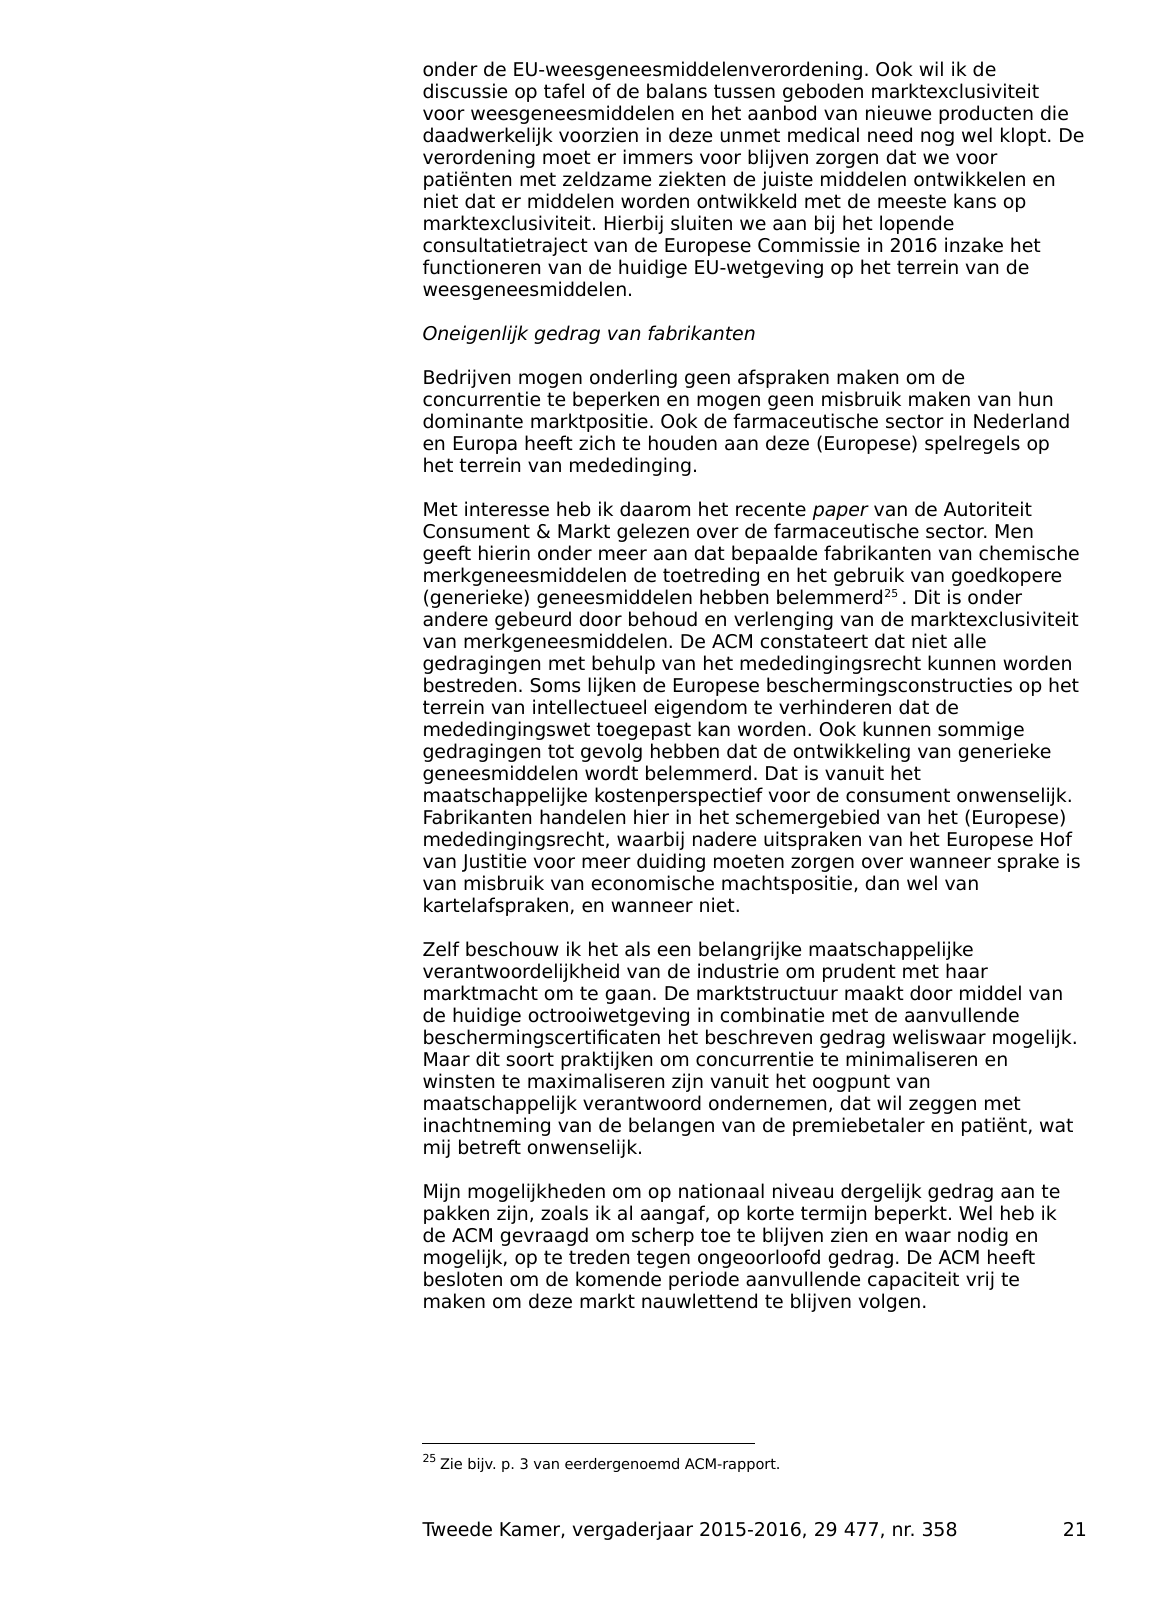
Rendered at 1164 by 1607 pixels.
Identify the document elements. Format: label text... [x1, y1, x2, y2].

text Mijn mogelijkheden om op nationaal niveau dergelijk gedrag aan te pakken zijn, zoals ik al aangaf, op korte termijn beperkt. Wel heb ik de ACM gevraagd om scherp toe te blijven zien en waar nodig en mogelijk, op te treden tegen ongeoorloofd gedrag. De ACM heeft besloten om de komende periode aanvullende capaciteit vrij te maken om deze markt nauwlettend te blijven volgen. [422, 1181, 1087, 1313]
text onder de EU-weesgeneesmiddelenverordening. Ook wil ik de discussie op tafel of de balans tussen geboden marktexclusiviteit voor weesgeneesmiddelen en het aanbod van nieuwe producten die daadwerkelijk voorzien in deze unmet medical need nog wel klopt. De verordening moet er immers voor blijven zorgen dat we voor patiënten met zeldzame ziekten de juiste middelen ontwikkelen en niet dat er middelen worden ontwikkeld met de meeste kans op marktexclusiviteit. Hierbij sluiten we aan bij het lopende consultatietraject van de Europese Commissie in 2016 inzake het functioneren van de huidige EU-wetgeving op het terrein van de weesgeneesmiddelen. [422, 59, 1087, 301]
text Zelf beschouw ik het als een belangrijke maatschappelijke verantwoordelijkheid van de industrie om prudent met haar marktmacht om te gaan. De marktstructuur maakt door middel van de huidige octrooiwetgeving in combinatie met de aanvullende beschermingscertificaten het beschreven gedrag weliswaar mogelijk. Maar dit soort praktijken om concurrentie te minimaliseren en winsten te maximaliseren zijn vanuit het oogpunt van maatschappelijk verantwoord ondernemen, dat wil zeggen met inachtneming van de belangen van de premiebetaler en patiënt, wat mij betreft onwenselijk. [422, 939, 1087, 1159]
text Zie bijv. p. 3 van eerdergenoemd ACM-rapport. [422, 1452, 1087, 1474]
text Met interesse heb ik daarom het recente paper van de Autoriteit Consument & Markt gelezen over de farmaceutische sector. Men geeft hierin onder meer aan dat bepaalde fabrikanten van chemische merkgeneesmiddelen de toetreding en het gebruik van goedkopere (generieke) geneesmiddelen hebben belemmerd. Dit is onder andere gebeurd door behoud en verlenging van de marktexclusiviteit van merkgeneesmiddelen. De ACM constateert dat niet alle gedragingen met behulp van het mededingingsrecht kunnen worden bestreden. Soms lijken de Europese beschermingsconstructies op het terrein van intellectueel eigendom te verhinderen dat de mededingingswet toegepast kan worden. Ook kunnen sommige gedragingen tot gevolg hebben dat de ontwikkeling van generieke geneesmiddelen wordt belemmerd. Dat is vanuit het maatschappelijke kostenperspectief voor de consument onwenselijk. Fabrikanten handelen hier in het schemergebied van het (Europese) mededingingsrecht, waarbij nadere uitspraken van het Europese Hof van Justitie voor meer duiding moeten zorgen over wanneer sprake is van misbruik van economische machtspositie, dan wel van kartelafspraken, en wanneer niet. [422, 499, 1087, 917]
subtitle Oneigenlijk gedrag van fabrikanten [422, 323, 1087, 345]
text Bedrijven mogen onderling geen afspraken maken om de concurrentie te beperken en mogen geen misbruik maken van hun dominante marktpositie. Ook de farmaceutische sector in Nederland en Europa heeft zich te houden aan deze (Europese) spelregels op het terrein van mededinging. [422, 367, 1087, 477]
